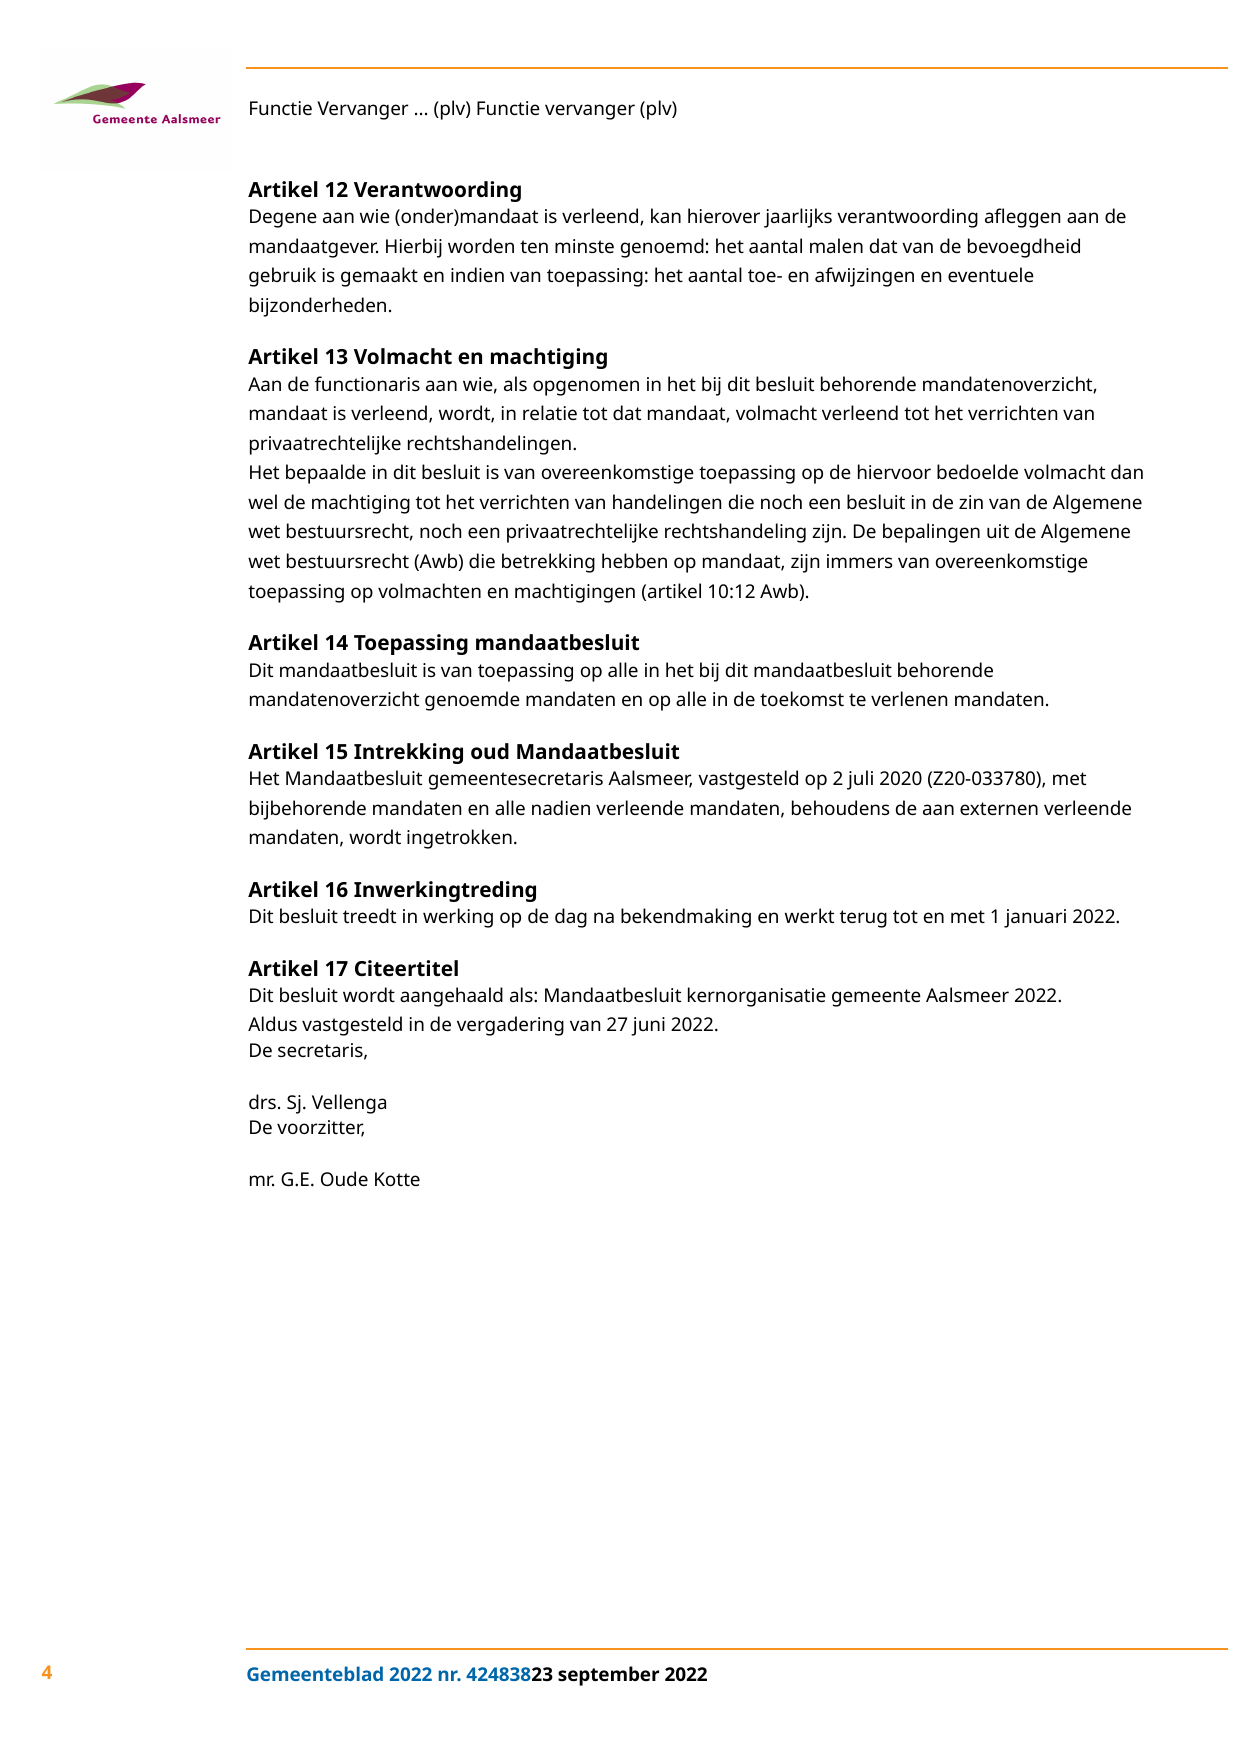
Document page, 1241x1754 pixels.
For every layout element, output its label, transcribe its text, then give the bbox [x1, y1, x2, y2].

text mr. G.E. Oude Kotte [248, 1166, 1152, 1192]
text Aldus vastgesteld in de vergadering van 27 juni 2022. [248, 1012, 1152, 1037]
text Dit besluit wordt aangehaald als: Mandaatbesluit kernorganisatie gemeente Aalsmeer 2022. [248, 982, 1152, 1008]
text Het bepaalde in dit besluit is van overeenkomstige toepassing op de hiervoor bedoelde volmacht dan wel de machtiging tot het verrichten van handelingen die noch een besluit in de zin van de Algemene wet bestuursrecht, noch een privaatrechtelijke rechtshandeling zijn. De bepalingen uit de Algemene wet bestuursrecht (Awb) die betrekking hebben op mandaat, zijn immers van overeenkomstige toepassing op volmachten en machtigingen (artikel 10:12 Awb). [248, 459, 1152, 604]
text Dit mandaatbesluit is van toepassing op alle in het bij dit mandaatbesluit behorende mandatenoverzicht genoemde mandaten en op alle in de toekomst te verlenen mandaten. [248, 657, 1152, 712]
text Het Mandaatbesluit gemeentesecretaris Aalsmeer, vastgesteld op 2 juli 2020 (Z20-033780), met bijbehorende mandaten en alle nadien verleende mandaten, behoudens de aan externen verleende mandaten, wordt ingetrokken. [248, 765, 1152, 850]
text Artikel 16 Inwerkingtreding [248, 875, 1152, 903]
text Artikel 13 Volmacht en machtiging [248, 342, 1152, 371]
text Degene aan wie (onder)mandaat is verleend, kan hierover jaarlijks verantwoording afleggen aan de mandaatgever. Hierbij worden ten minste genoemd: het aantal malen dat van de bevoegdheid gebruik is gemaakt en indien van toepassing: het aantal toe- en afwijzingen en eventuele bijzonderheden. [248, 203, 1152, 318]
text De secretaris, [248, 1037, 1152, 1063]
text De voorzitter, [248, 1114, 1152, 1140]
text Functie Vervanger ... (plv) Functie vervanger (plv) [248, 95, 1152, 121]
text drs. Sj. Vellenga [248, 1089, 1152, 1114]
text Artikel 14 Toepassing mandaatbesluit [248, 628, 1152, 657]
text Dit besluit treedt in werking op de dag na bekendmaking en werkt terug tot en met 1 januari 2022. [248, 903, 1152, 929]
text Artikel 17 Citeertitel [248, 954, 1152, 982]
text Artikel 15 Intrekking oud Mandaatbesluit [248, 737, 1152, 765]
text Aan de functionaris aan wie, als opgenomen in het bij dit besluit behorende mandatenoverzicht, mandaat is verleend, wordt, in relatie tot dat mandaat, volmacht verleend tot het verrichten van privaatrechtelijke rechtshandelingen. [248, 371, 1152, 456]
text Artikel 12 Verantwoording [248, 175, 1152, 203]
picture [41, 47, 231, 172]
